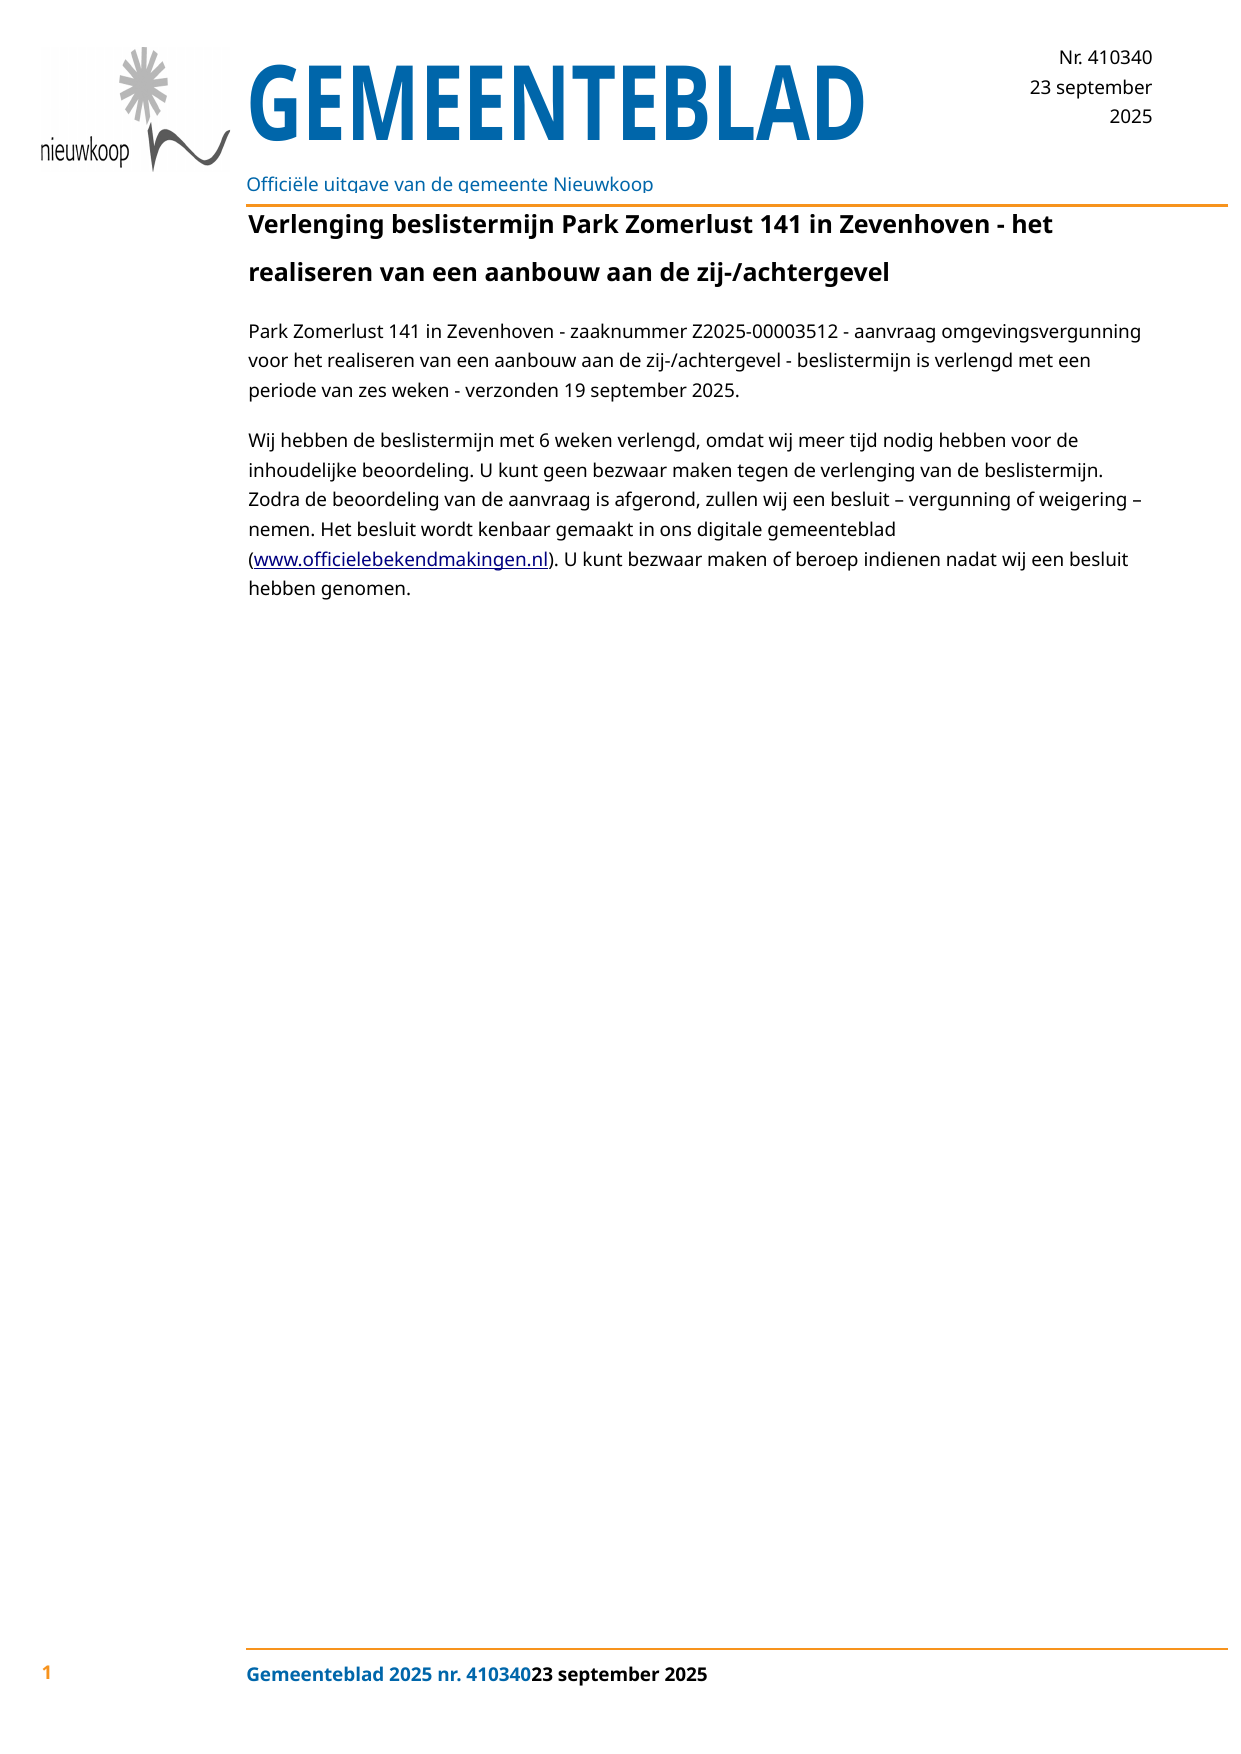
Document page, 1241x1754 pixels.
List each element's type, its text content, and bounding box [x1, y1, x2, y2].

text Verlenging beslistermijn Park Zomerlust 141 in Zevenhoven - het realiseren van een aanbouw aan de zij-/achtergevel [248, 207, 1152, 288]
text Wij hebben de beslistermijn met 6 weken verlengd, omdat wij meer tijd nodig hebben voor de inhoudelijke beoordeling. U kunt geen bezwaar maken tegen de verlenging van de beslistermijn. Zodra de beoordeling van de aanvraag is afgerond, zullen wij een besluit – vergunning of weigering – nemen. Het besluit wordt kenbaar gemaakt in ons digitale gemeenteblad (www.officielebekendmakingen.nl). U kunt bezwaar maken of beroep indienen nadat wij een besluit hebben genomen. [248, 427, 1152, 601]
text Park Zomerlust 141 in Zevenhoven - zaaknummer Z2025-00003512 - aanvraag omgevingsvergunning voor het realiseren van een aanbouw aan de zij-/achtergevel - beslistermijn is verlengd met een periode van zes weken - verzonden 19 september 2025. [248, 318, 1152, 403]
picture [41, 47, 231, 172]
